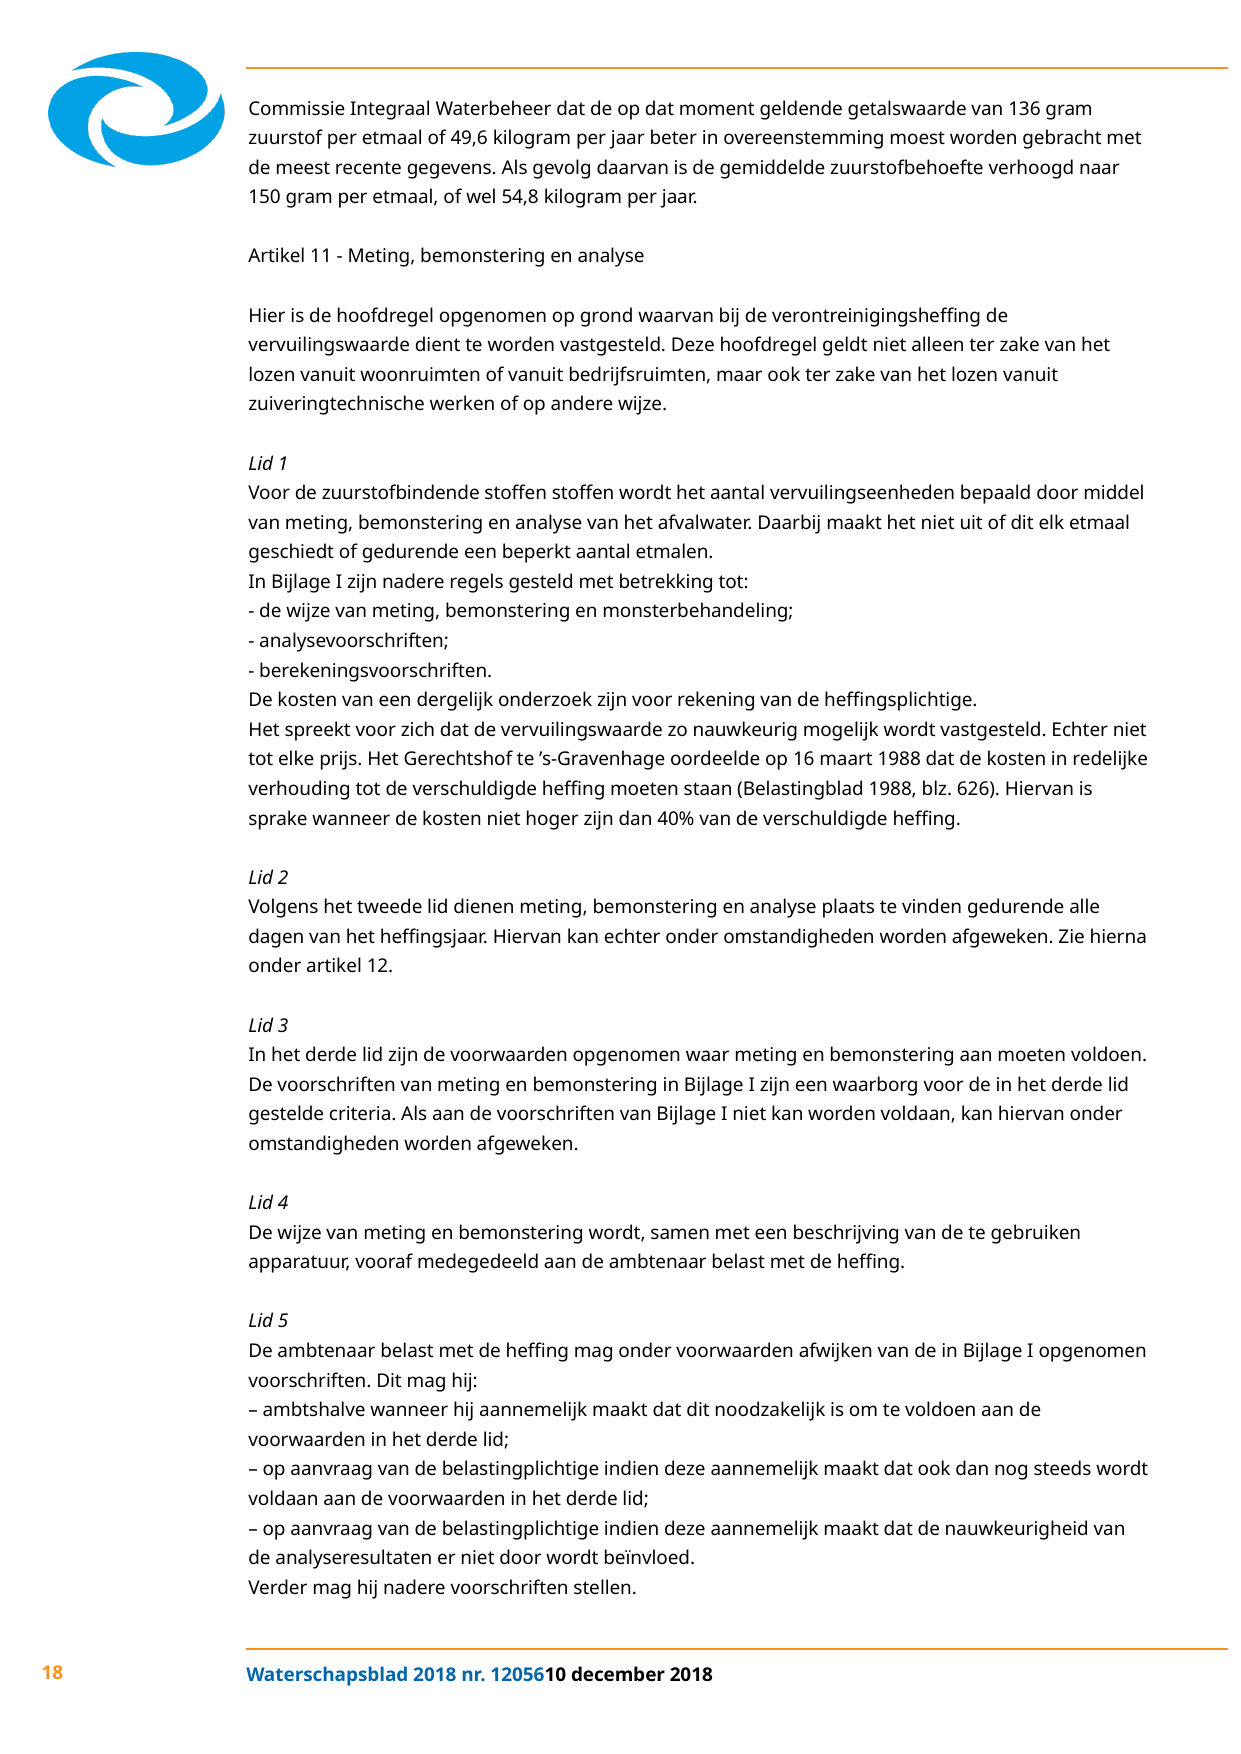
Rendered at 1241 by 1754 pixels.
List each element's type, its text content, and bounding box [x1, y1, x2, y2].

text - berekeningsvoorschriften. [248, 657, 1152, 683]
text Commissie Integraal Waterbeheer dat de op dat moment geldende getalswaarde van 136 gram zuurstof per etmaal of 49,6 kilogram per jaar beter in overeenstemming moest worden gebracht met de meest recente gegevens. Als gevolg daarvan is de gemiddelde zuurstofbehoefte verhoogd naar 150 gram per etmaal, of wel 54,8 kilogram per jaar. [248, 95, 1152, 209]
text – op aanvraag van de belastingplichtige indien deze aannemelijk maakt dat ook dan nog steeds wordt voldaan aan de voorwaarden in het derde lid; [248, 1456, 1152, 1511]
picture [41, 47, 231, 172]
text Artikel 11 - Meting, bemonstering en analyse [248, 243, 1152, 268]
text Voor de zuurstofbindende stoffen stoffen wordt het aantal vervuilingseenheden bepaald door middel van meting, bemonstering en analyse van het afvalwater. Daarbij maakt het niet uit of dit elk etmaal geschiedt of gedurende een beperkt aantal etmalen. [248, 479, 1152, 564]
text Lid 1 [248, 450, 1152, 476]
text Volgens het tweede lid dienen meting, bemonstering en analyse plaats te vinden gedurende alle dagen van het heffingsjaar. Hiervan kan echter onder omstandigheden worden afgeweken. Zie hierna onder artikel 12. [248, 893, 1152, 978]
text Verder mag hij nadere voorschriften stellen. [248, 1574, 1152, 1600]
text Lid 3 [248, 1012, 1152, 1038]
text In Bijlage I zijn nadere regels gesteld met betrekking tot: [248, 568, 1152, 594]
text De ambtenaar belast met de heffing mag onder voorwaarden afwijken van de in Bijlage I opgenomen voorschriften. Dit mag hij: [248, 1337, 1152, 1393]
text In het derde lid zijn de voorwaarden opgenomen waar meting en bemonstering aan moeten voldoen. De voorschriften van meting en bemonstering in Bijlage I zijn een waarborg voor de in het derde lid gestelde criteria. Als aan de voorschriften van Bijlage I niet kan worden voldaan, kan hiervan onder omstandigheden worden afgeweken. [248, 1041, 1152, 1156]
text – ambtshalve wanneer hij aannemelijk maakt dat dit noodzakelijk is om te voldoen aan de voorwaarden in het derde lid; [248, 1396, 1152, 1452]
text Lid 2 [248, 864, 1152, 890]
text - de wijze van meting, bemonstering en monsterbehandeling; [248, 598, 1152, 623]
text Het spreekt voor zich dat de vervuilingswaarde zo nauwkeurig mogelijk wordt vastgesteld. Echter niet tot elke prijs. Het Gerechtshof te ’s-Gravenhage oordeelde op 16 maart 1988 dat de kosten in redelijke verhouding tot de verschuldigde heffing moeten staan (Belastingblad 1988, blz. 626). Hiervan is sprake wanneer de kosten niet hoger zijn dan 40% van de verschuldigde heffing. [248, 716, 1152, 831]
text De wijze van meting en bemonstering wordt, samen met een beschrijving van de te gebruiken apparatuur, vooraf medegedeeld aan de ambtenaar belast met de heffing. [248, 1219, 1152, 1274]
text – op aanvraag van de belastingplichtige indien deze aannemelijk maakt dat de nauwkeurigheid van de analyseresultaten er niet door wordt beïnvloed. [248, 1515, 1152, 1570]
text De kosten van een dergelijk onderzoek zijn voor rekening van de heffingsplichtige. [248, 686, 1152, 712]
text - analysevoorschriften; [248, 627, 1152, 653]
text Lid 4 [248, 1189, 1152, 1215]
text Lid 5 [248, 1308, 1152, 1333]
text Hier is de hoofdregel opgenomen op grond waarvan bij de verontreinigingsheffing de vervuilingswaarde dient te worden vastgesteld. Deze hoofdregel geldt niet alleen ter zake van het lozen vanuit woonruimten of vanuit bedrijfsruimten, maar ook ter zake van het lozen vanuit zuiveringtechnische werken of op andere wijze. [248, 302, 1152, 416]
